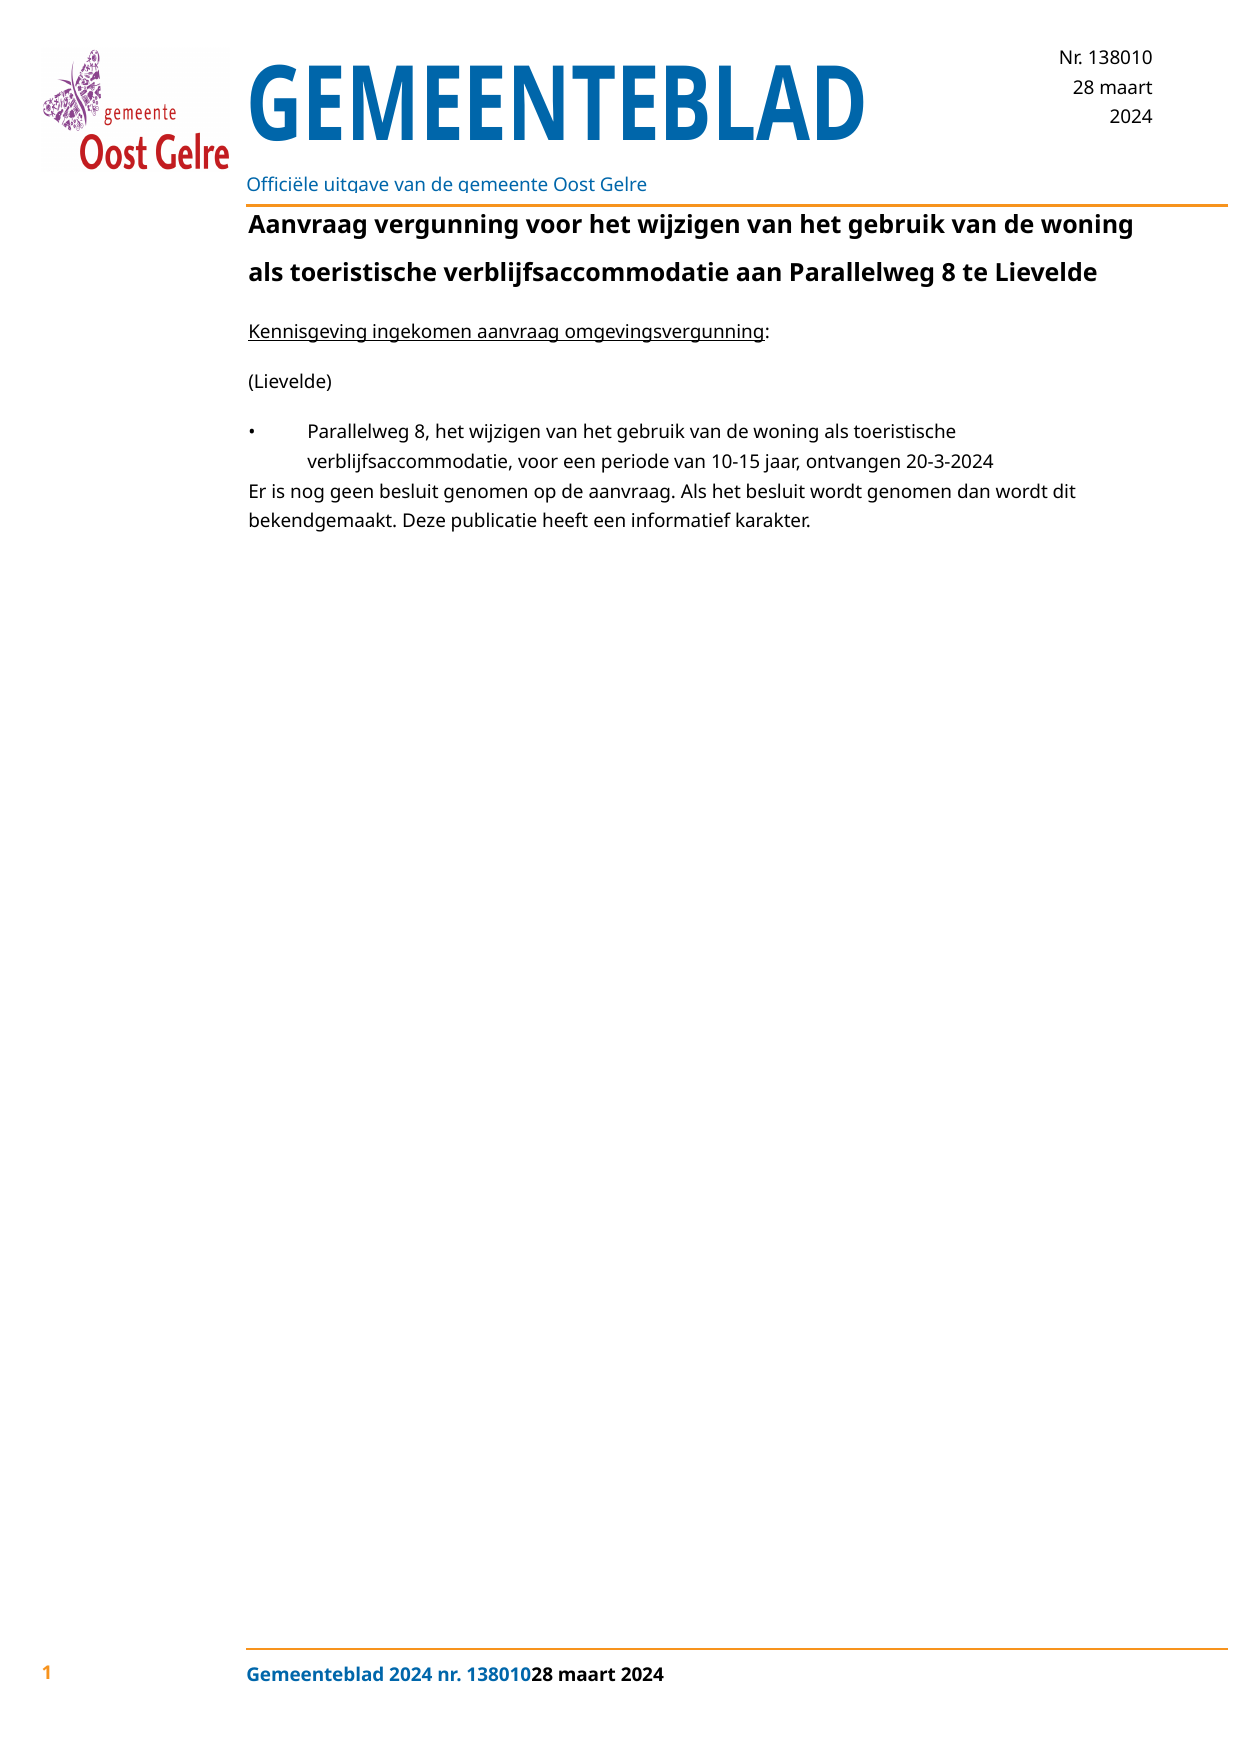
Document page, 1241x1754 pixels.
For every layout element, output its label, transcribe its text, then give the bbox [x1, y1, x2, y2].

list Parallelweg 8, het wijzigen van het gebruik van de woning als toeristische verblijfsaccommodatie, voor een periode van 10-15 jaar, ontvangen 20-3-2024 [248, 419, 1152, 474]
text Kennisgeving ingekomen aanvraag omgevingsvergunning: [248, 318, 1152, 344]
text (Lievelde) [248, 368, 1152, 394]
text Er is nog geen besluit genomen op de aanvraag. Als het besluit wordt genomen dan wordt dit bekendgemaakt. Deze publicatie heeft een informatief karakter. [248, 478, 1152, 533]
text Aanvraag vergunning voor het wijzigen van het gebruik van de woning als toeristische verblijfsaccommodatie aan Parallelweg 8 te Lievelde [248, 207, 1152, 288]
picture [41, 47, 231, 172]
